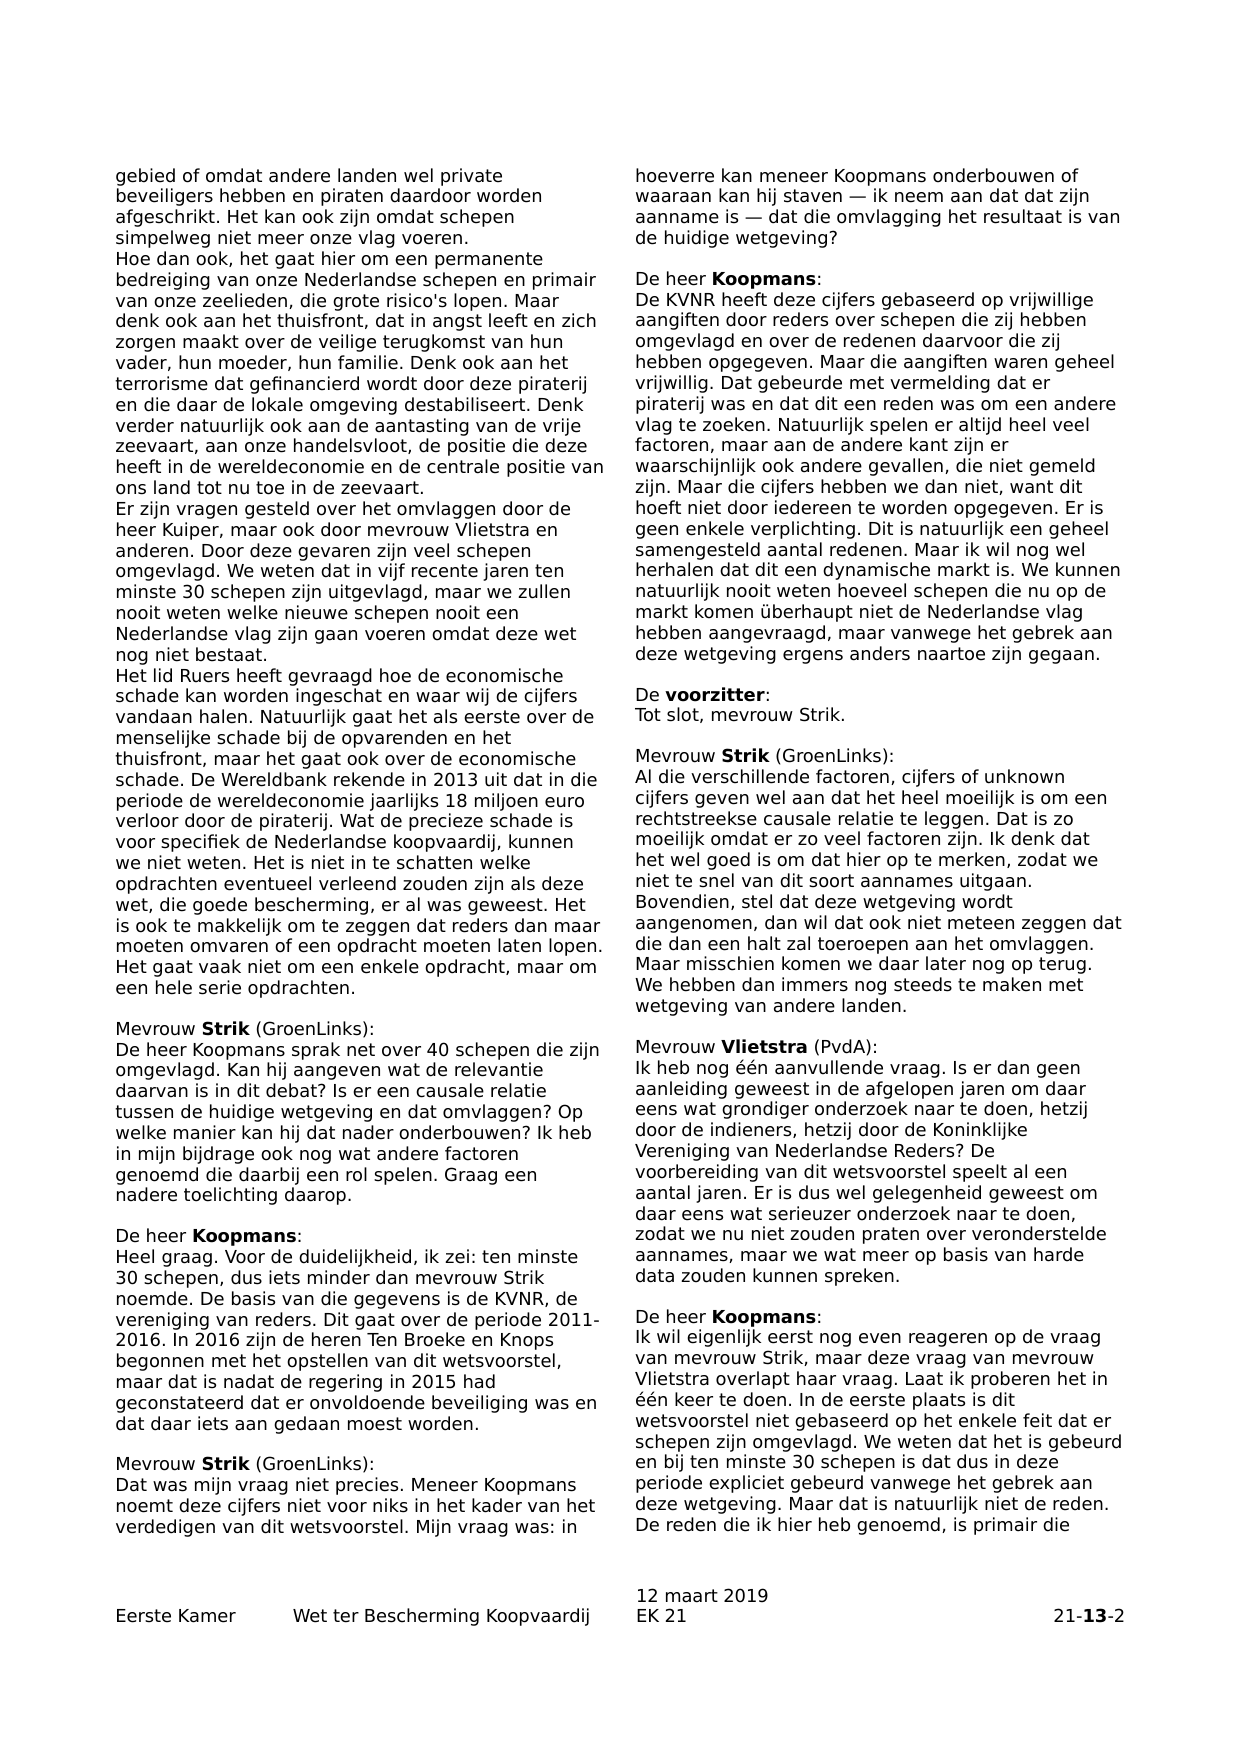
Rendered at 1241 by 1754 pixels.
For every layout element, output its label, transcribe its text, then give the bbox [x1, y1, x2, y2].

text De heer Koopmans: [635, 269, 1125, 289]
text De heer Koopmans sprak net over 40 schepen die zijn omgevlagd. Kan hij aangeven wat de relevantie daarvan is in dit debat? Is er een causale relatie tussen de huidige wetgeving en dat omvlaggen? Op welke manier kan hij dat nader onderbouwen? Ik heb in mijn bijdrage ook nog wat andere factoren genoemd die daarbij een rol spelen. Graag een nadere toelichting daarop. [115, 1039, 605, 1206]
text Het lid Ruers heeft gevraagd hoe de economische schade kan worden ingeschat en waar wij de cijfers vandaan halen. Natuurlijk gaat het als eerste over de menselijke schade bij de opvarenden en het thuisfront, maar het gaat ook over de economische schade. De Wereldbank rekende in 2013 uit dat in die periode de wereldeconomie jaarlijks 18 miljoen euro verloor door de piraterij. Wat de precieze schade is voor specifiek de Nederlandse koopvaardij, kunnen we niet weten. Het is niet in te schatten welke opdrachten eventueel verleend zouden zijn als deze wet, die goede bescherming, er al was geweest. Het is ook te makkelijk om te zeggen dat reders dan maar moeten omvaren of een opdracht moeten laten lopen. Het gaat vaak niet om een enkele opdracht, maar om een hele serie opdrachten. [115, 665, 605, 999]
text Er zijn vragen gesteld over het omvlaggen door de heer Kuiper, maar ook door mevrouw Vlietstra en anderen. Door deze gevaren zijn veel schepen omgevlagd. We weten dat in vijf recente jaren ten minste 30 schepen zijn uitgevlagd, maar we zullen nooit weten welke nieuwe schepen nooit een Nederlandse vlag zijn gaan voeren omdat deze wet nog niet bestaat. [115, 499, 605, 665]
text De heer Koopmans: [115, 1226, 605, 1247]
text Mevrouw Strik (GroenLinks): [115, 1019, 605, 1039]
text De heer Koopmans: [635, 1307, 1125, 1327]
text Mevrouw Strik (GroenLinks): [635, 746, 1125, 767]
text De KVNR heeft deze cijfers gebaseerd op vrijwillige aangiften door reders over schepen die zij hebben omgevlagd en over de redenen daarvoor die zij hebben opgegeven. Maar die aangiften waren geheel vrijwillig. Dat gebeurde met vermelding dat er piraterij was en dat dit een reden was om een andere vlag te zoeken. Natuurlijk spelen er altijd heel veel factoren, maar aan de andere kant zijn er waarschijnlijk ook andere gevallen, die niet gemeld zijn. Maar die cijfers hebben we dan niet, want dit hoeft niet door iedereen te worden opgegeven. Er is geen enkele verplichting. Dit is natuurlijk een geheel samengesteld aantal redenen. Maar ik wil nog wel herhalen dat dit een dynamische markt is. We kunnen natuurlijk nooit weten hoeveel schepen die nu op de markt komen überhaupt niet de Nederlandse vlag hebben aangevraagd, maar vanwege het gebrek aan deze wetgeving ergens anders naartoe zijn gegaan. [635, 289, 1125, 664]
text Ik heb nog één aanvullende vraag. Is er dan geen aanleiding geweest in de afgelopen jaren om daar eens wat grondiger onderzoek naar te doen, hetzij door de indieners, hetzij door de Koninklijke Vereniging van Nederlandse Reders? De voorbereiding van dit wetsvoorstel speelt al een aantal jaren. Er is dus wel gelegenheid geweest om daar eens wat serieuzer onderzoek naar te doen, zodat we nu niet zouden praten over veronderstelde aannames, maar we wat meer op basis van harde data zouden kunnen spreken. [635, 1057, 1125, 1287]
text hoeverre kan meneer Koopmans onderbouwen of waaraan kan hij staven — ik neem aan dat dat zijn aanname is — dat die omvlagging het resultaat is van de huidige wetgeving? [635, 165, 1125, 249]
text De voorzitter: [635, 684, 1125, 705]
text Mevrouw Strik (GroenLinks): [115, 1454, 605, 1475]
text Hoe dan ook, het gaat hier om een permanente bedreiging van onze Nederlandse schepen en primair van onze zeelieden, die grote risico's lopen. Maar denk ook aan het thuisfront, dat in angst leeft en zich zorgen maakt over de veilige terugkomst van hun vader, hun moeder, hun familie. Denk ook aan het terrorisme dat gefinancierd wordt door deze piraterij en die daar de lokale omgeving destabiliseert. Denk verder natuurlijk ook aan de aantasting van de vrije zeevaart, aan onze handelsvloot, de positie die deze heeft in de wereldeconomie en de centrale positie van ons land tot nu toe in de zeevaart. [115, 249, 605, 499]
text Heel graag. Voor de duidelijkheid, ik zei: ten minste 30 schepen, dus iets minder dan mevrouw Strik noemde. De basis van die gegevens is de KVNR, de vereniging van reders. Dit gaat over de periode 2011-2016. In 2016 zijn de heren Ten Broeke en Knops begonnen met het opstellen van dit wetsvoorstel, maar dat is nadat de regering in 2015 had geconstateerd dat er onvoldoende beveiliging was en dat daar iets aan gedaan moest worden. [115, 1247, 605, 1434]
text Tot slot, mevrouw Strik. [635, 705, 1125, 726]
text gebied of omdat andere landen wel private beveiligers hebben en piraten daardoor worden afgeschrikt. Het kan ook zijn omdat schepen simpelweg niet meer onze vlag voeren. [115, 165, 605, 249]
text Al die verschillende factoren, cijfers of unknown cijfers geven wel aan dat het heel moeilijk is om een rechtstreekse causale relatie te leggen. Dat is zo moeilijk omdat er zo veel factoren zijn. Ik denk dat het wel goed is om dat hier op te merken, zodat we niet te snel van dit soort aannames uitgaan. Bovendien, stel dat deze wetgeving wordt aangenomen, dan wil dat ook niet meteen zeggen dat die dan een halt zal toeroepen aan het omvlaggen. Maar misschien komen we daar later nog op terug. We hebben dan immers nog steeds te maken met wetgeving van andere landen. [635, 767, 1125, 1017]
text Ik wil eigenlijk eerst nog even reageren op de vraag van mevrouw Strik, maar deze vraag van mevrouw Vlietstra overlapt haar vraag. Laat ik proberen het in één keer te doen. In de eerste plaats is dit wetsvoorstel niet gebaseerd op het enkele feit dat er schepen zijn omgevlagd. We weten dat het is gebeurd en bij ten minste 30 schepen is dat dus in deze periode expliciet gebeurd vanwege het gebrek aan deze wetgeving. Maar dat is natuurlijk niet de reden. De reden die ik hier heb genoemd, is primair die [635, 1327, 1125, 1536]
text Mevrouw Vlietstra (PvdA): [635, 1037, 1125, 1057]
text Dat was mijn vraag niet precies. Meneer Koopmans noemt deze cijfers niet voor niks in het kader van het verdedigen van dit wetsvoorstel. Mijn vraag was: in [115, 1475, 605, 1537]
